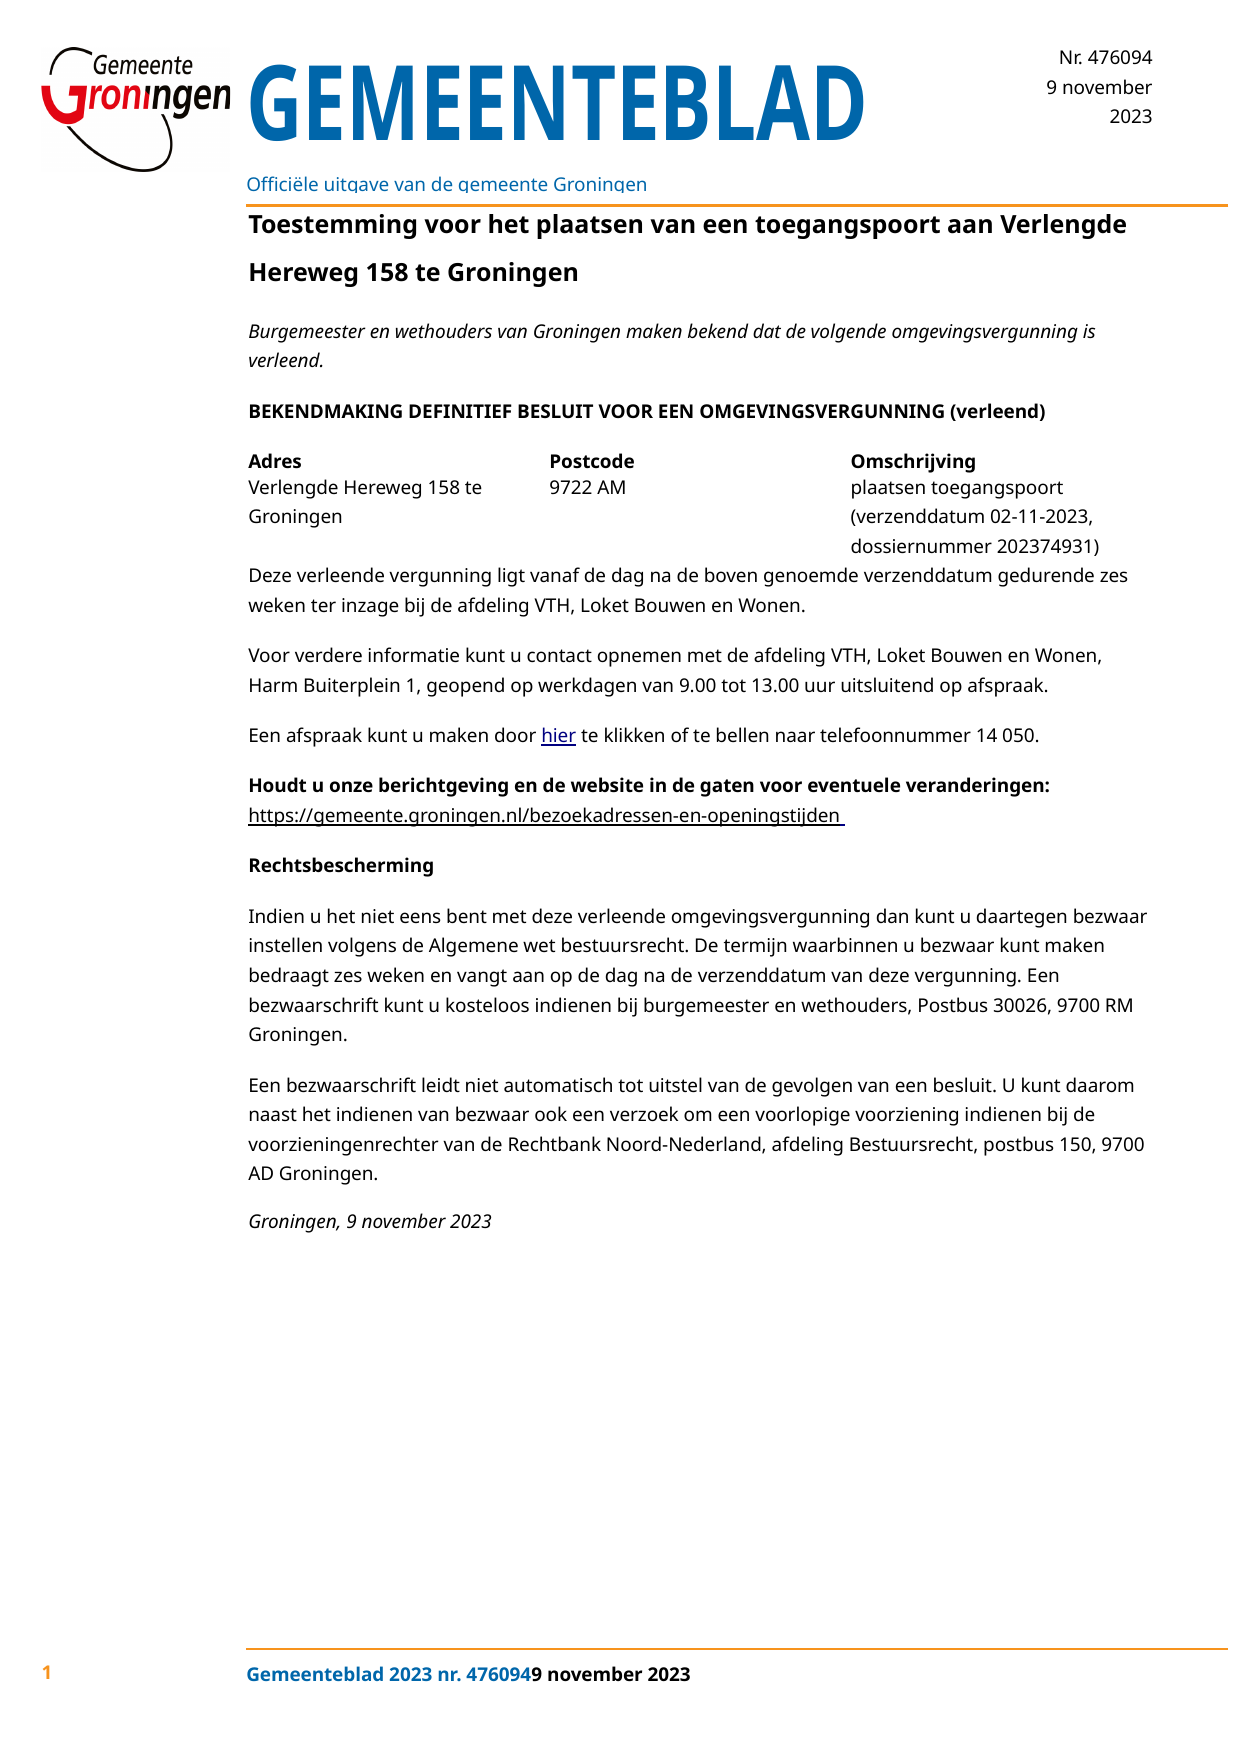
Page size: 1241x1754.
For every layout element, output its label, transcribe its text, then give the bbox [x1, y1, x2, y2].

picture [41, 47, 231, 172]
table_header Adres [248, 449, 549, 474]
table_cell 9722 AM [549, 474, 850, 559]
text Houdt u onze berichtgeving en de website in de gaten voor eventuele veranderingen: https://gemeente.groningen.nl/bezoekadressen-en-openingstijden [248, 773, 1152, 828]
text BEKENDMAKING DEFINITIEF BESLUIT VOOR EEN OMGEVINGSVERGUNNING (verleend) [248, 398, 1152, 424]
text Indien u het niet eens bent met deze verleende omgevingsvergunning dan kunt u daartegen bezwaar instellen volgens de Algemene wet bestuursrecht. De termijn waarbinnen u bezwaar kunt maken bedraagt zes weken en vangt aan op de dag na de verzenddatum van deze vergunning. Een bezwaarschrift kunt u kosteloos indienen bij burgemeester en wethouders, Postbus 30026, 9700 RM Groningen. [248, 903, 1152, 1047]
text Een afspraak kunt u maken door hier te klikken of te bellen naar telefoonnummer 14 050. [248, 722, 1152, 748]
text Groningen, 9 november 2023 [248, 1208, 1152, 1234]
text Burgemeester en wethouders van Groningen maken bekend dat de volgende omgevingsvergunning is verleend. [248, 318, 1152, 373]
text Voor verdere informatie kunt u contact opnemen met de afdeling VTH, Loket Bouwen en Wonen, Harm Buiterplein 1, geopend op werkdagen van 9.00 tot 13.00 uur uitsluitend op afspraak. [248, 642, 1152, 698]
text Rechtsbescherming [248, 853, 1152, 878]
table_header Omschrijving [850, 449, 1152, 474]
text Een bezwaarschrift leidt niet automatisch tot uitstel van de gevolgen van een besluit. U kunt daarom naast het indienen van bezwaar ook een verzoek om een voorlopige voorziening indienen bij de voorzieningenrechter van de Rechtbank Noord-Nederland, afdeling Bestuursrecht, postbus 150, 9700 AD Groningen. [248, 1072, 1152, 1186]
text Toestemming voor het plaatsen van een toegangspoort aan Verlengde Hereweg 158 te Groningen [248, 207, 1152, 288]
table_cell plaatsen toegangspoort (verzenddatum 02-11-2023, dossiernummer 202374931) [850, 474, 1152, 559]
table_cell Verlengde Hereweg 158 te Groningen [248, 474, 549, 559]
text Deze verleende vergunning ligt vanaf de dag na de boven genoemde verzenddatum gedurende zes weken ter inzage bij de afdeling VTH, Loket Bouwen en Wonen. [248, 562, 1152, 618]
table_header Postcode [549, 449, 850, 474]
